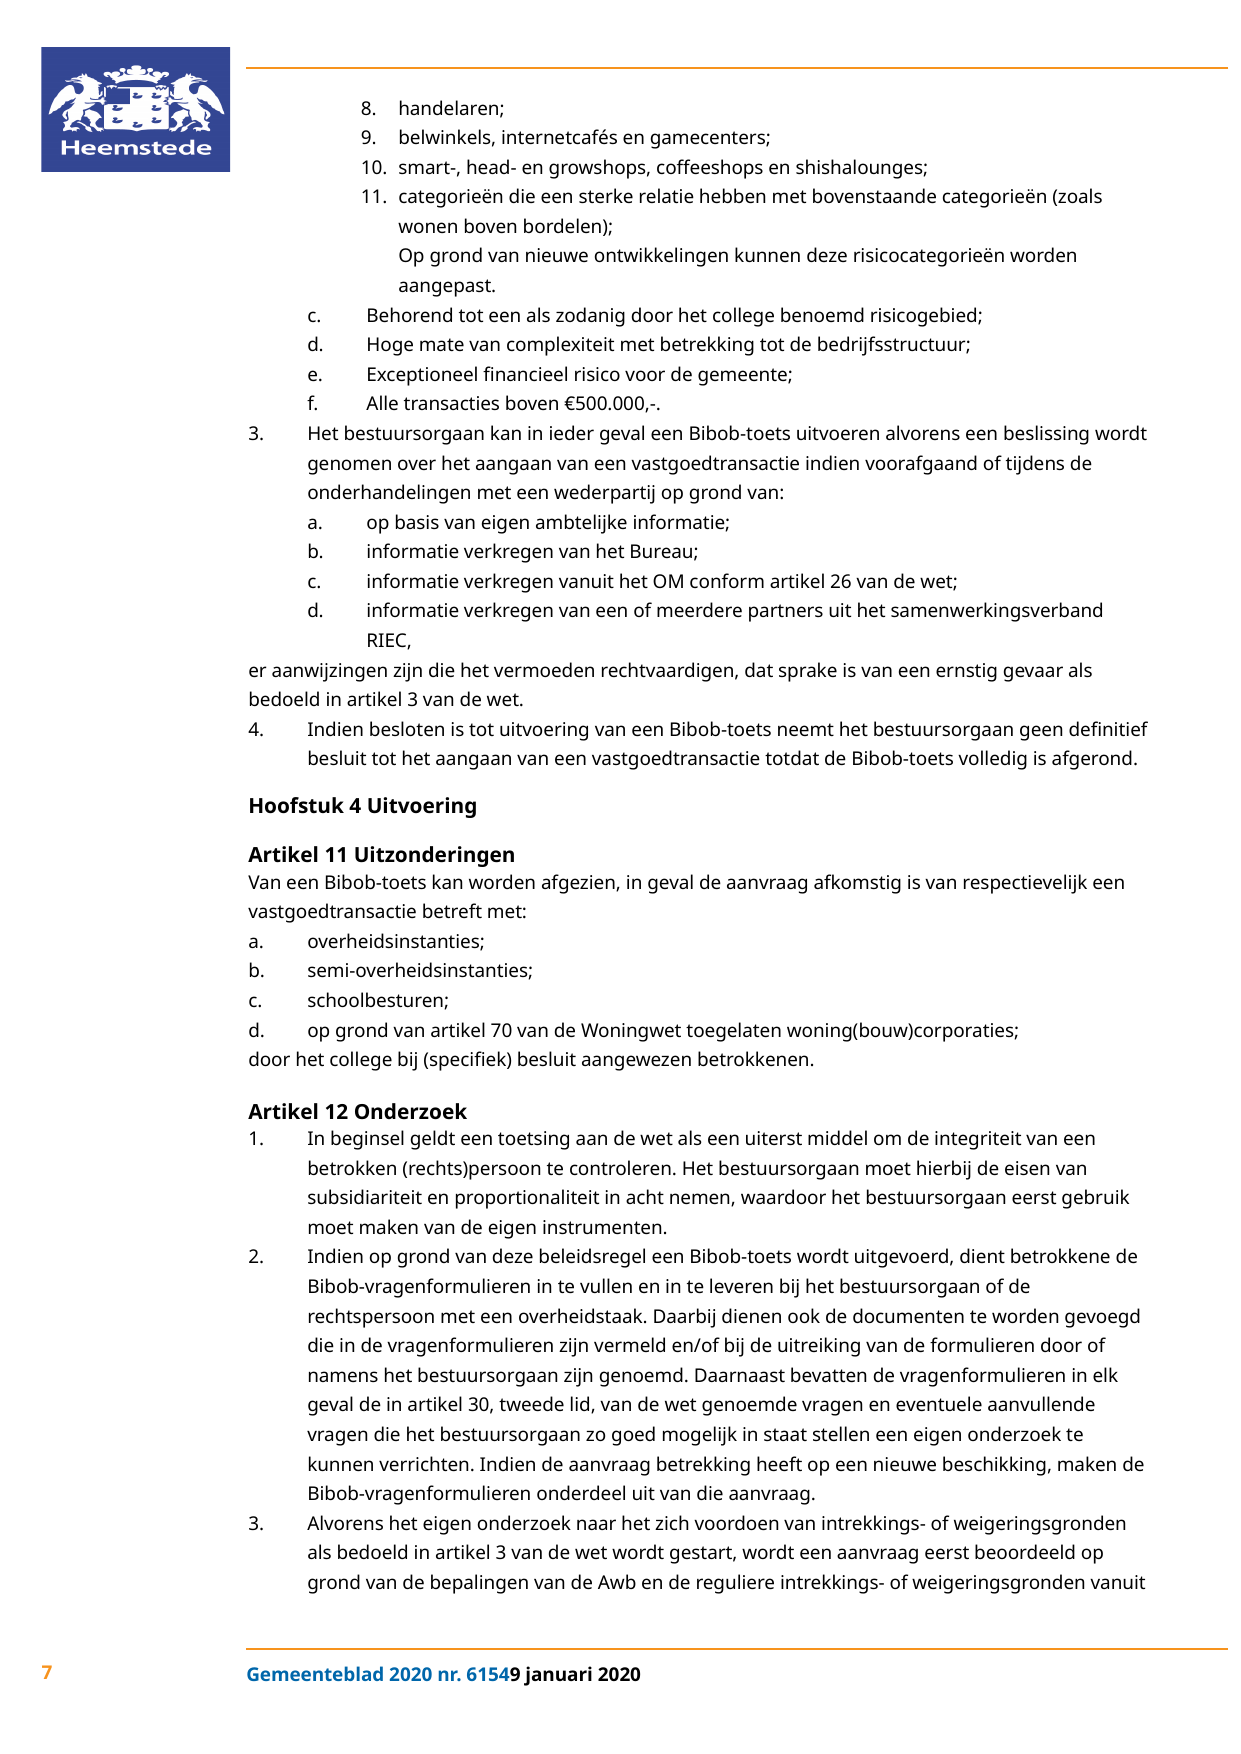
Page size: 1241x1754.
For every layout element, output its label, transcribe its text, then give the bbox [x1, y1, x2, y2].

list categorieën die een sterke relatie hebben met bovenstaande categorieën (zoals wonen boven bordelen); [361, 183, 1152, 239]
list overheidsinstanties; [248, 928, 1152, 954]
list op grond van artikel 70 van de Woningwet toegelaten woning(bouw)corporaties; [248, 1017, 1152, 1043]
list Exceptioneel financieel risico voor de gemeente; [307, 361, 1152, 387]
picture [41, 47, 231, 172]
text er aanwijzingen zijn die het vermoeden rechtvaardigen, dat sprake is van een ernstig gevaar als bedoeld in artikel 3 van de wet. [248, 657, 1152, 712]
text door het college bij (specifiek) besluit aangewezen betrokkenen. [248, 1046, 1152, 1072]
list smart-, head- en growshops, coffeeshops en shishalounges; [361, 154, 1152, 180]
list informatie verkregen van het Bureau; [307, 538, 1152, 564]
list informatie verkregen vanuit het OM conform artikel 26 van de wet; [307, 568, 1152, 594]
list Behorend tot een als zodanig door het college benoemd risicogebied; [307, 302, 1152, 328]
list Indien besloten is tot uitvoering van een Bibob-toets neemt het bestuursorgaan geen definitief besluit tot het aangaan van een vastgoedtransactie totdat de Bibob-toets volledig is afgerond. [248, 716, 1152, 771]
list handelaren; [361, 95, 1152, 121]
list semi-overheidsinstanties; [248, 958, 1152, 983]
text Artikel 11 Uitzonderingen [248, 841, 1152, 869]
text Artikel 12 Onderzoek [248, 1097, 1152, 1125]
list schoolbesturen; [248, 987, 1152, 1013]
list belwinkels, internetcafés en gamecenters; [361, 124, 1152, 150]
list op basis van eigen ambtelijke informatie; [307, 509, 1152, 535]
list Alle transacties boven €500.000,-. [307, 391, 1152, 416]
list Het bestuursorgaan kan in ieder geval een Bibob-toets uitvoeren alvorens een beslissing wordt genomen over het aangaan van een vastgoedtransactie indien voorafgaand of tijdens de onderhandelingen met een wederpartij op grond van: [248, 420, 1152, 505]
list Hoge mate van complexiteit met betrekking tot de bedrijfsstructuur; [307, 331, 1152, 357]
text Van een Bibob-toets kan worden afgezien, in geval de aanvraag afkomstig is van respectievelijk een vastgoedtransactie betreft met: [248, 869, 1152, 924]
list informatie verkregen van een of meerdere partners uit het samenwerkingsverband RIEC, [307, 598, 1152, 653]
list Op grond van nieuwe ontwikkelingen kunnen deze risicocategorieën worden aangepast. [361, 243, 1152, 298]
list Indien op grond van deze beleidsregel een Bibob-toets wordt uitgevoerd, dient betrokkene de Bibob-vragenformulieren in te vullen en in te leveren bij het bestuursorgaan of de rechtspersoon met een overheidstaak. Daarbij dienen ook de documenten te worden gevoegd die in de vragenformulieren zijn vermeld en/of bij de uitreiking van de formulieren door of namens het bestuursorgaan zijn genoemd. Daarnaast bevatten de vragenformulieren in elk geval de in artikel 30, tweede lid, van de wet genoemde vragen en eventuele aanvullende vragen die het bestuursorgaan zo goed mogelijk in staat stellen een eigen onderzoek te kunnen verrichten. Indien de aanvraag betrekking heeft op een nieuwe beschikking, maken de Bibob-vragenformulieren onderdeel uit van die aanvraag. [248, 1244, 1152, 1506]
text Hoofstuk 4 Uitvoering [248, 791, 1152, 820]
list In beginsel geldt een toetsing aan de wet als een uiterst middel om de integriteit van een betrokken (rechts)persoon te controleren. Het bestuursorgaan moet hierbij de eisen van subsidiariteit en proportionaliteit in acht nemen, waardoor het bestuursorgaan eerst gebruik moet maken van de eigen instrumenten. [248, 1125, 1152, 1240]
list Alvorens het eigen onderzoek naar het zich voordoen van intrekkings- of weigeringsgronden als bedoeld in artikel 3 van de wet wordt gestart, wordt een aanvraag eerst beoordeeld op grond van de bepalingen van de Awb en de reguliere intrekkings- of weigeringsgronden vanuit [248, 1510, 1152, 1595]
